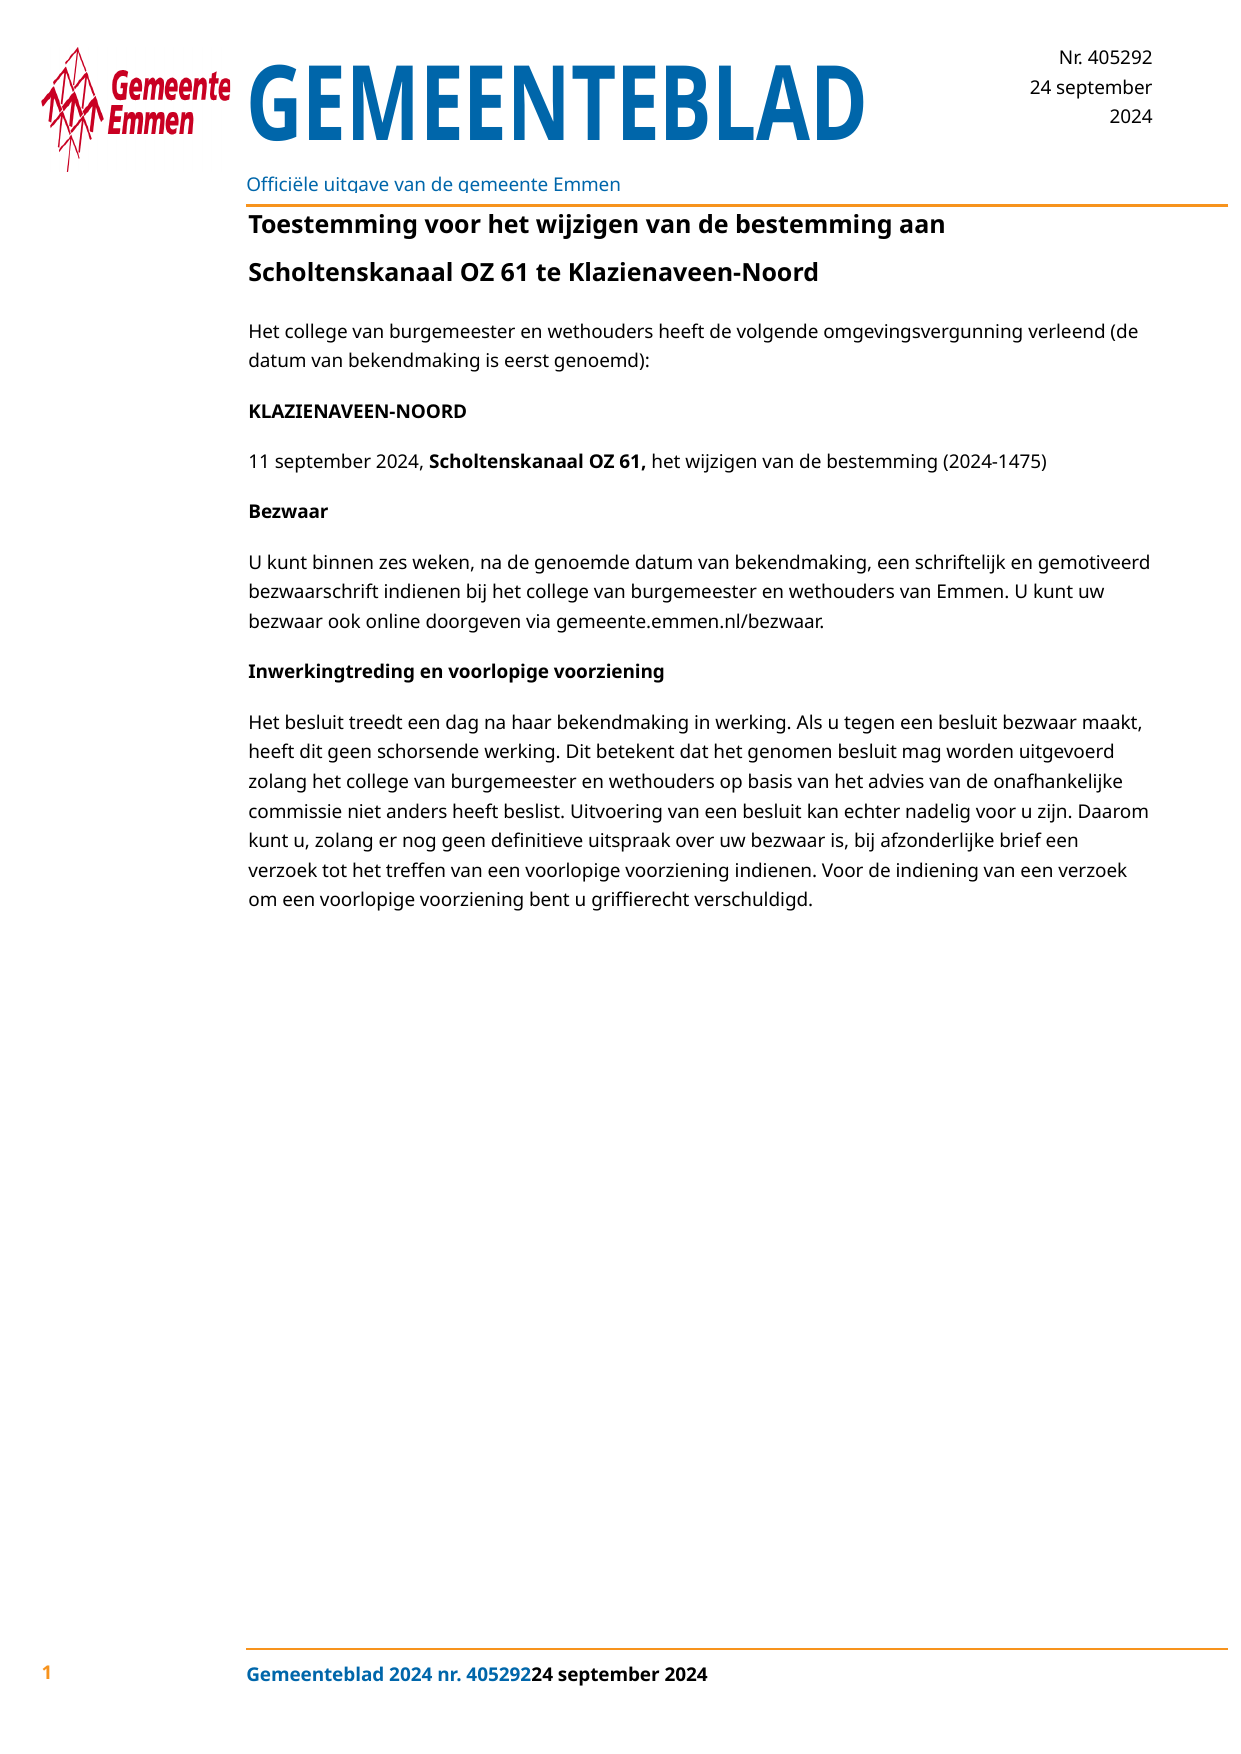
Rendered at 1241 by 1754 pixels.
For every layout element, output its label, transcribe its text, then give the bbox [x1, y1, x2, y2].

text Inwerkingtreding en voorlopige voorziening [248, 659, 1152, 684]
text U kunt binnen zes weken, na de genoemde datum van bekendmaking, een schriftelijk en gemotiveerd bezwaarschrift indienen bij het college van burgemeester en wethouders van Emmen. U kunt uw bezwaar ook online doorgeven via gemeente.emmen.nl/bezwaar. [248, 549, 1152, 634]
text 11 september 2024, Scholtenskanaal OZ 61, het wijzigen van de bestemming (2024-1475) [248, 448, 1152, 474]
text KLAZIENAVEEN-NOORD [248, 398, 1152, 424]
text Toestemming voor het wijzigen van de bestemming aan Scholtenskanaal OZ 61 te Klazienaveen-Noord [248, 207, 1152, 288]
text Het besluit treedt een dag na haar bekendmaking in werking. Als u tegen een besluit bezwaar maakt, heeft dit geen schorsende werking. Dit betekent dat het genomen besluit mag worden uitgevoerd zolang het college van burgemeester en wethouders op basis van het advies van de onafhankelijke commissie niet anders heeft beslist. Uitvoering van een besluit kan echter nadelig voor u zijn. Daarom kunt u, zolang er nog geen definitieve uitspraak over uw bezwaar is, bij afzonderlijke brief een verzoek tot het treffen van een voorlopige voorziening indienen. Voor de indiening van een verzoek om een voorlopige voorziening bent u griffierecht verschuldigd. [248, 709, 1152, 912]
text Het college van burgemeester en wethouders heeft de volgende omgevingsvergunning verleend (de datum van bekendmaking is eerst genoemd): [248, 318, 1152, 373]
text Bezwaar [248, 499, 1152, 524]
picture [41, 47, 231, 172]
